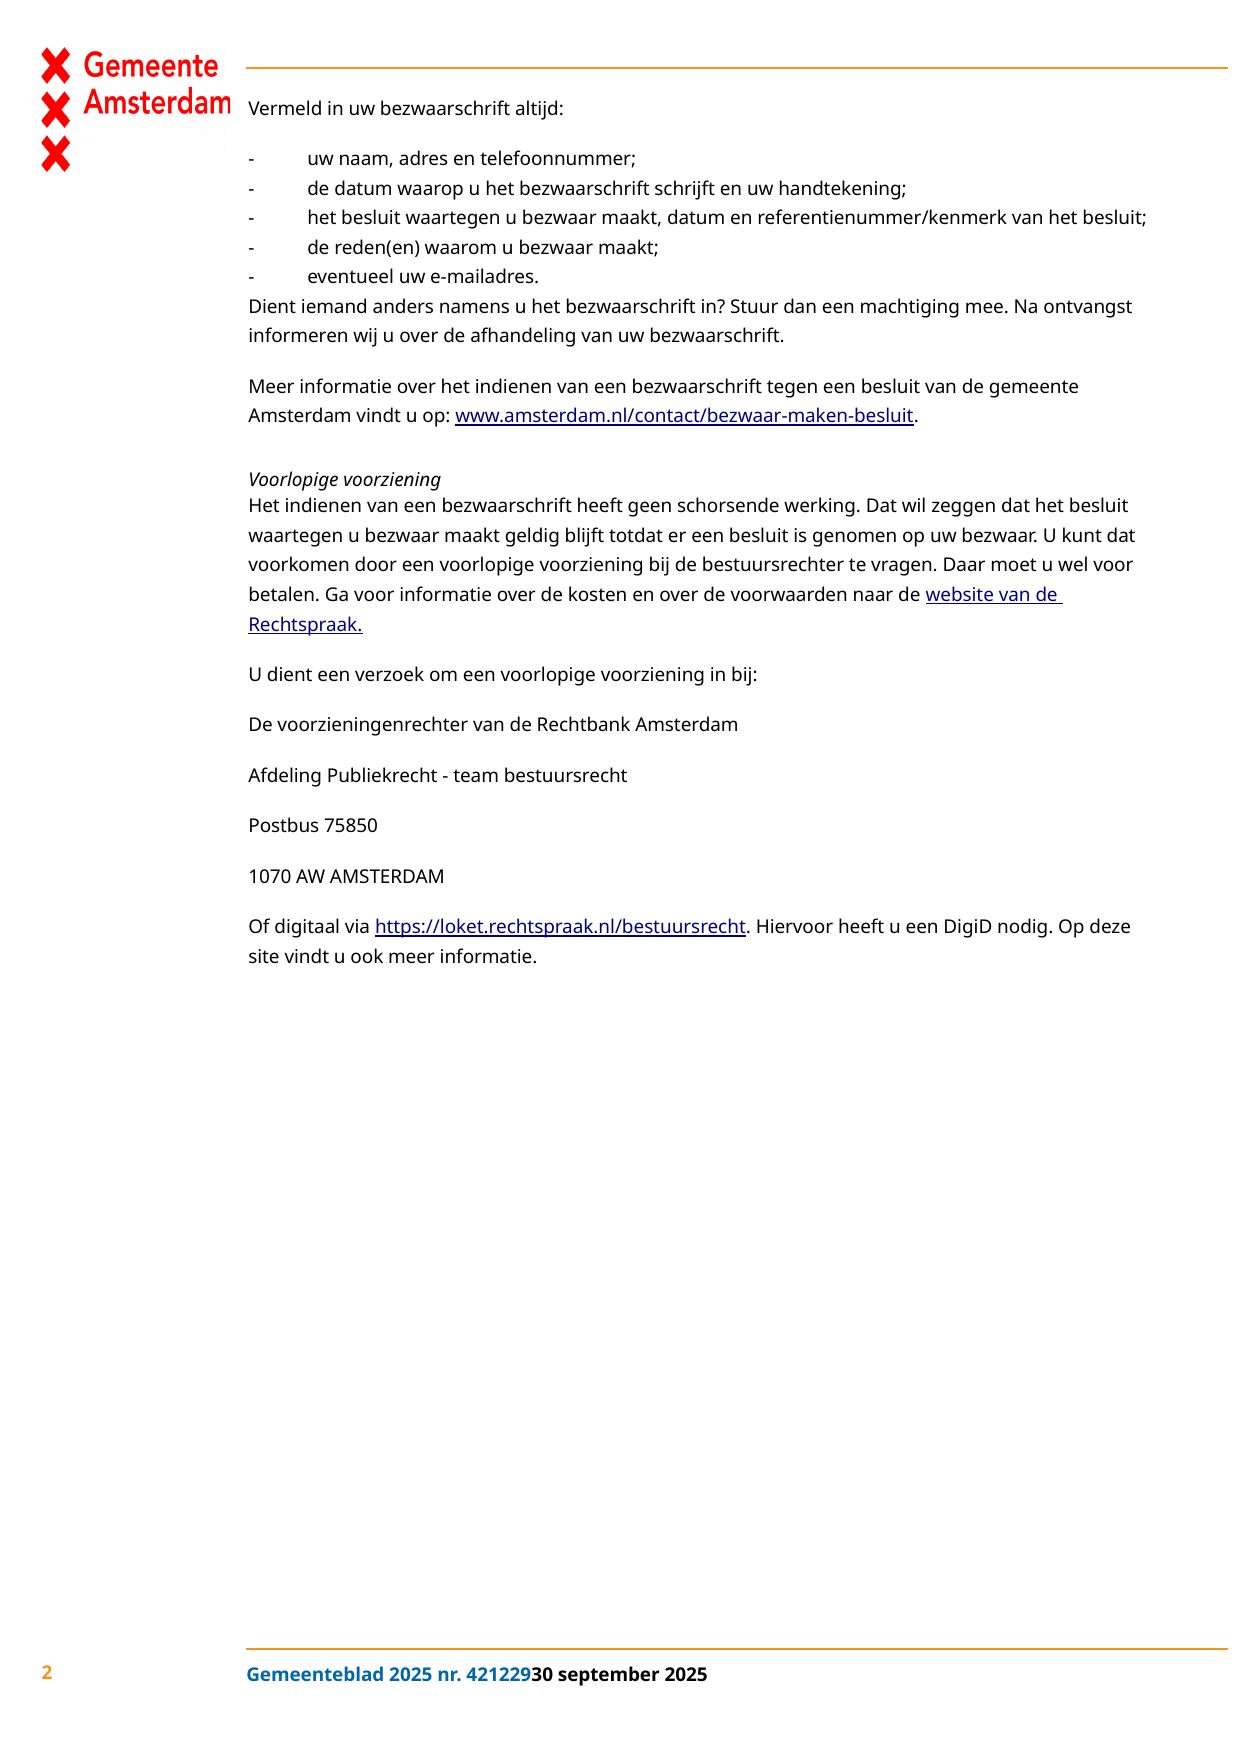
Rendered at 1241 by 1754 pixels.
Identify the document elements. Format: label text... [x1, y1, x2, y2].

list het besluit waartegen u bezwaar maakt, datum en referentienummer/kenmerk van het besluit; [248, 204, 1152, 230]
text U dient een verzoek om een voorlopige voorziening in bij: [248, 661, 1152, 687]
text Vermeld in uw bezwaarschrift altijd: [248, 95, 1152, 121]
text Of digitaal via https://loket.rechtspraak.nl/bestuursrecht. Hiervoor heeft u een DigiD nodig. Op deze site vindt u ook meer informatie. [248, 913, 1152, 968]
list de datum waarop u het bezwaarschrift schrijft en uw handtekening; [248, 175, 1152, 201]
text Dient iemand anders namens u het bezwaarschrift in? Stuur dan een machtiging mee. Na ontvangst informeren wij u over de afhandeling van uw bezwaarschrift. [248, 293, 1152, 348]
text Meer informatie over het indienen van een bezwaarschrift tegen een besluit van de gemeente Amsterdam vindt u op: www.amsterdam.nl/contact/bezwaar-maken-besluit. [248, 373, 1152, 428]
text Voorlopige voorziening [248, 467, 1152, 492]
list de reden(en) waarom u bezwaar maakt; [248, 234, 1152, 260]
text Het indienen van een bezwaarschrift heeft geen schorsende werking. Dat wil zeggen dat het besluit waartegen u bezwaar maakt geldig blijft totdat er een besluit is genomen op uw bezwaar. U kunt dat voorkomen door een voorlopige voorziening bij de bestuursrechter te vragen. Daar moet u wel voor betalen. Ga voor informatie over de kosten en over de voorwaarden naar de website van de Rechtspraak. [248, 492, 1152, 636]
text Postbus 75850 [248, 812, 1152, 838]
text Afdeling Publiekrecht - team bestuursrecht [248, 762, 1152, 788]
text De voorzieningenrechter van de Rechtbank Amsterdam [248, 712, 1152, 737]
list eventueel uw e-mailadres. [248, 263, 1152, 289]
picture [41, 47, 231, 172]
list uw naam, adres en telefoonnummer; [248, 145, 1152, 171]
text 1070 AW AMSTERDAM [248, 863, 1152, 888]
